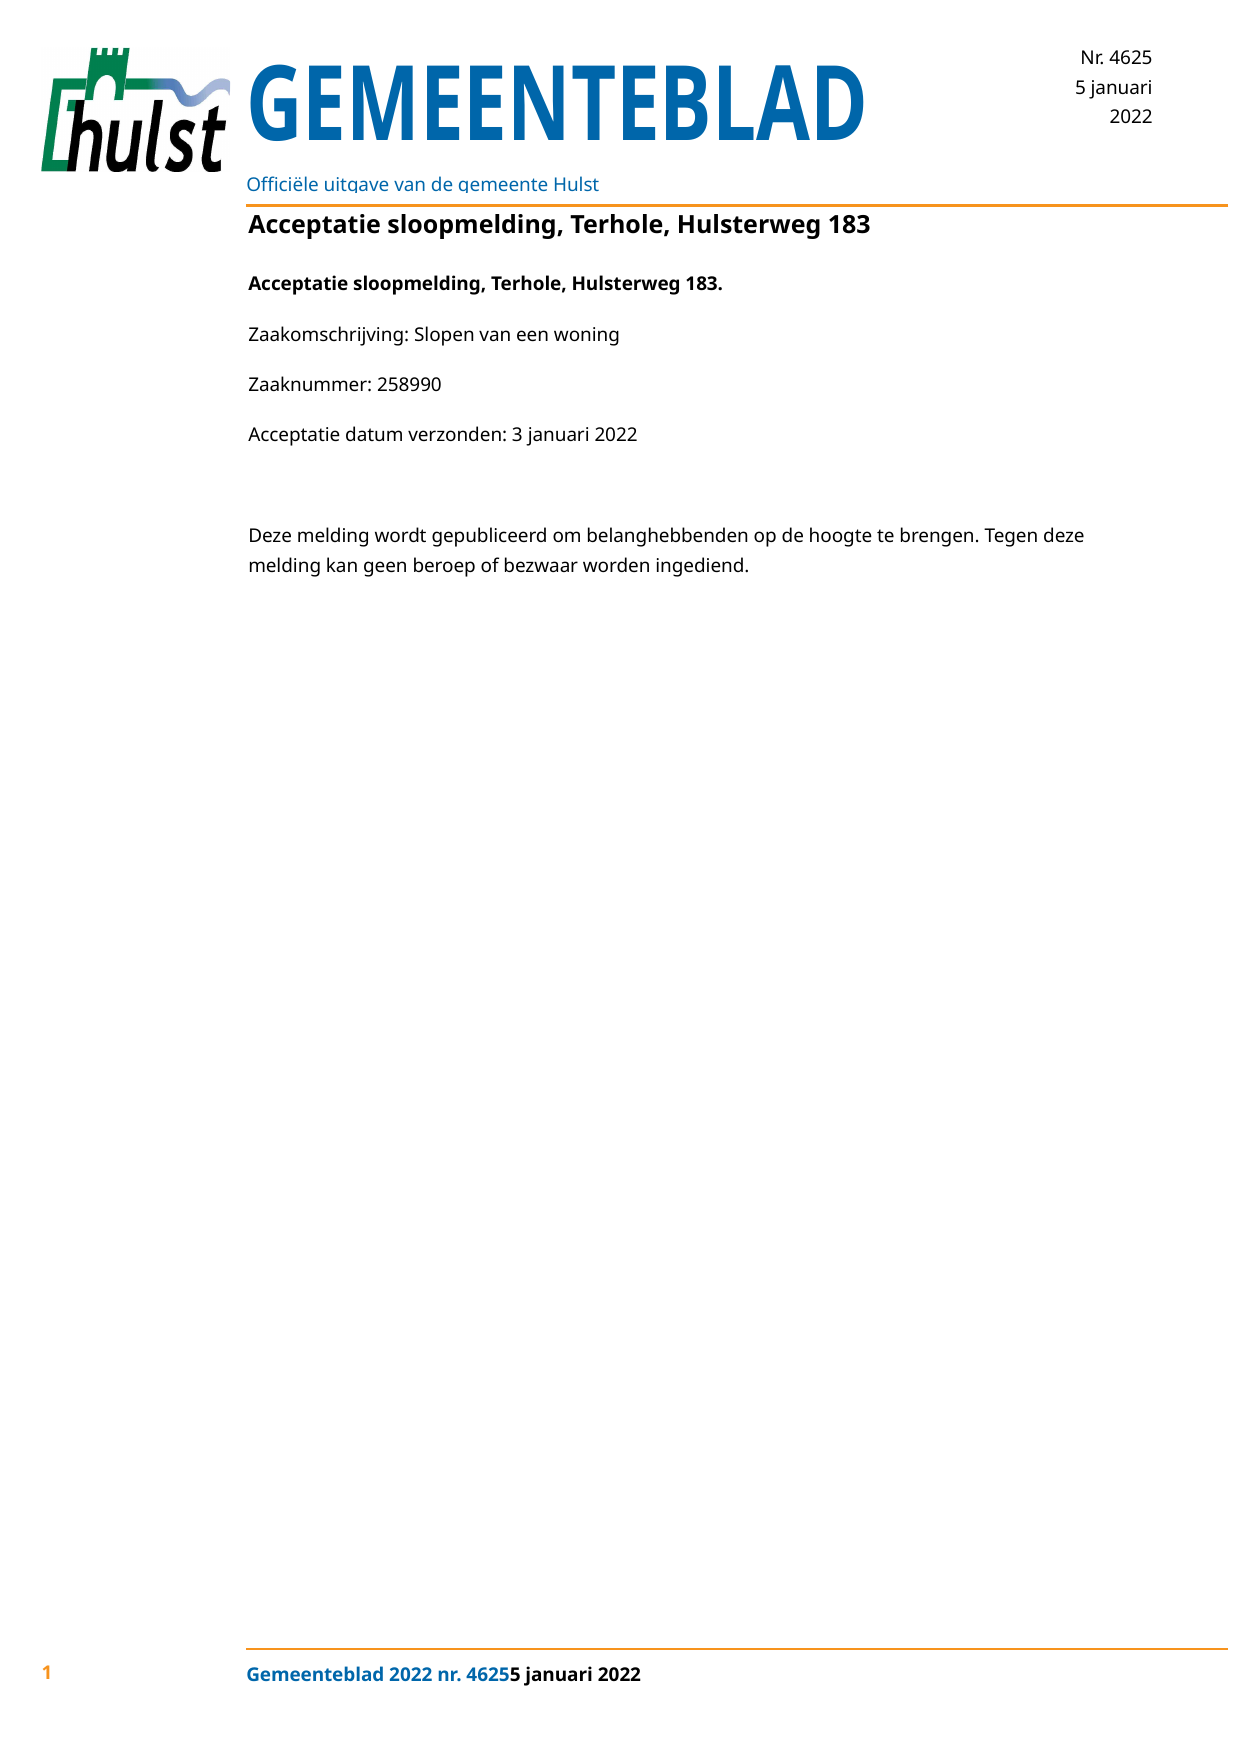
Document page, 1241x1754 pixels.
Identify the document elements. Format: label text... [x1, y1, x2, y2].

text Zaakomschrijving: Slopen van een woning [248, 321, 1152, 346]
text Zaaknummer: 258990 [248, 371, 1152, 397]
text Acceptatie datum verzonden: 3 januari 2022 [248, 422, 1152, 447]
text Deze melding wordt gepubliceerd om belanghebbenden op de hoogte te brengen. Tegen deze melding kan geen beroep of bezwaar worden ingediend. [248, 522, 1152, 578]
picture [41, 47, 231, 172]
text Acceptatie sloopmelding, Terhole, Hulsterweg 183. [248, 270, 1152, 296]
text Acceptatie sloopmelding, Terhole, Hulsterweg 183 [248, 207, 1152, 241]
